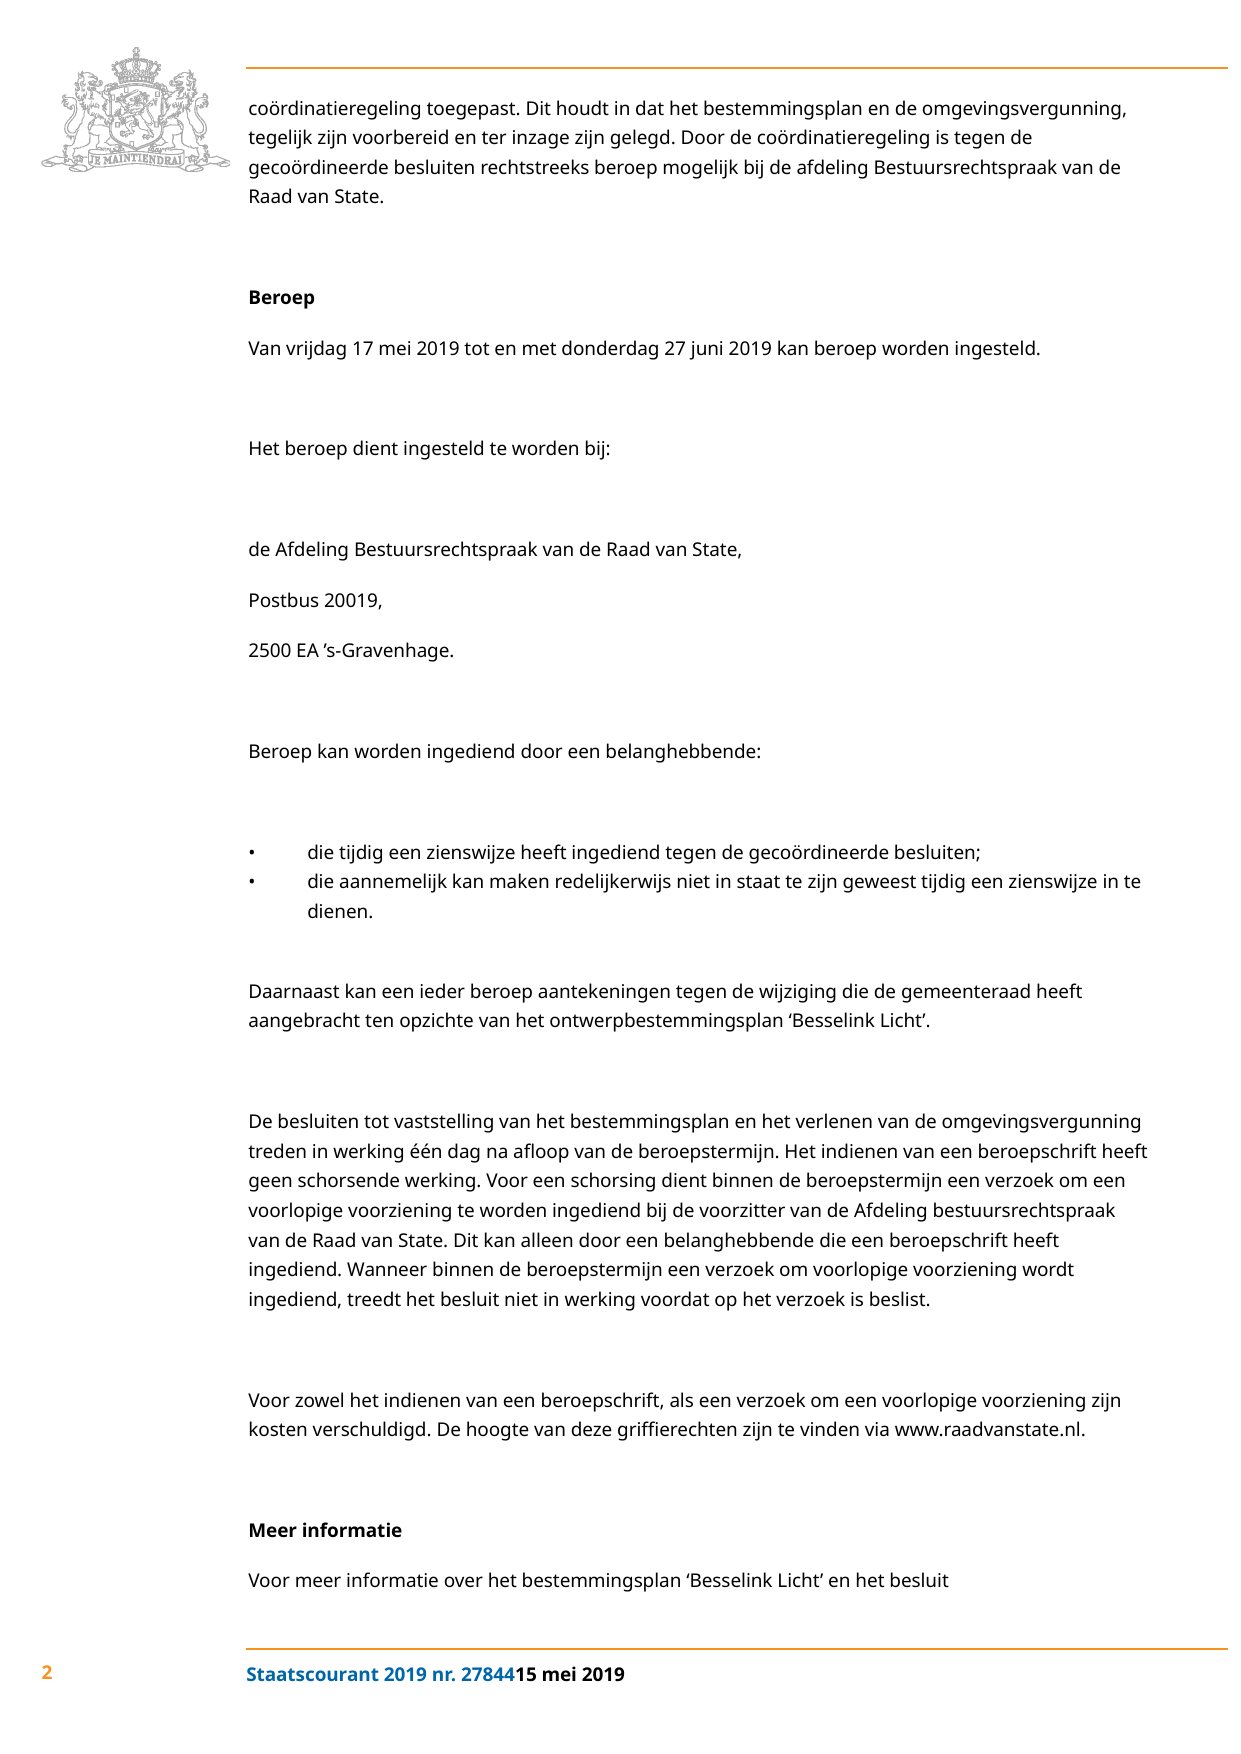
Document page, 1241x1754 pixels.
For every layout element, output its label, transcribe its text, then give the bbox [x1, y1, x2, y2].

text Postbus 20019, [248, 587, 1152, 613]
text Beroep [248, 284, 1152, 310]
list die aannemelijk kan maken redelijkerwijs niet in staat te zijn geweest tijdig een zienswijze in te dienen. [248, 868, 1152, 924]
text de Afdeling Bestuursrechtspraak van de Raad van State, [248, 536, 1152, 562]
text Meer informatie [248, 1517, 1152, 1543]
text Daarnaast kan een ieder beroep aantekeningen tegen de wijziging die de gemeenteraad heeft aangebracht ten opzichte van het ontwerpbestemmingsplan ‘Besselink Licht’. [248, 978, 1152, 1033]
text Voor meer informatie over het bestemmingsplan ‘Besselink Licht’ en het besluit [248, 1568, 1152, 1593]
text De besluiten tot vaststelling van het bestemmingsplan en het verlenen van de omgevingsvergunning treden in werking één dag na afloop van de beroepstermijn. Het indienen van een beroepschrift heeft geen schorsende werking. Voor een schorsing dient binnen de beroepstermijn een verzoek om een voorlopige voorziening te worden ingediend bij de voorzitter van de Afdeling bestuursrechtspraak van de Raad van State. Dit kan alleen door een belanghebbende die een beroepschrift heeft ingediend. Wanneer binnen de beroepstermijn een verzoek om voorlopige voorziening wordt ingediend, treedt het besluit niet in werking voordat op het verzoek is beslist. [248, 1108, 1152, 1312]
text Voor zowel het indienen van een beroepschrift, als een verzoek om een voorlopige voorziening zijn kosten verschuldigd. De hoogte van deze griffierechten zijn te vinden via www.raadvanstate.nl. [248, 1387, 1152, 1442]
text Van vrijdag 17 mei 2019 tot en met donderdag 27 juni 2019 kan beroep worden ingesteld. [248, 335, 1152, 361]
picture [41, 47, 231, 172]
text coördinatieregeling toegepast. Dit houdt in dat het bestemmingsplan en de omgevingsvergunning, tegelijk zijn voorbereid en ter inzage zijn gelegd. Door de coördinatieregeling is tegen de gecoördineerde besluiten rechtstreeks beroep mogelijk bij de afdeling Bestuursrechtspraak van de Raad van State. [248, 95, 1152, 209]
text Het beroep dient ingesteld te worden bij: [248, 436, 1152, 461]
list die tijdig een zienswijze heeft ingediend tegen de gecoördineerde besluiten; [248, 839, 1152, 865]
text Beroep kan worden ingediend door een belanghebbende: [248, 738, 1152, 764]
text 2500 EA ’s-Gravenhage. [248, 637, 1152, 663]
